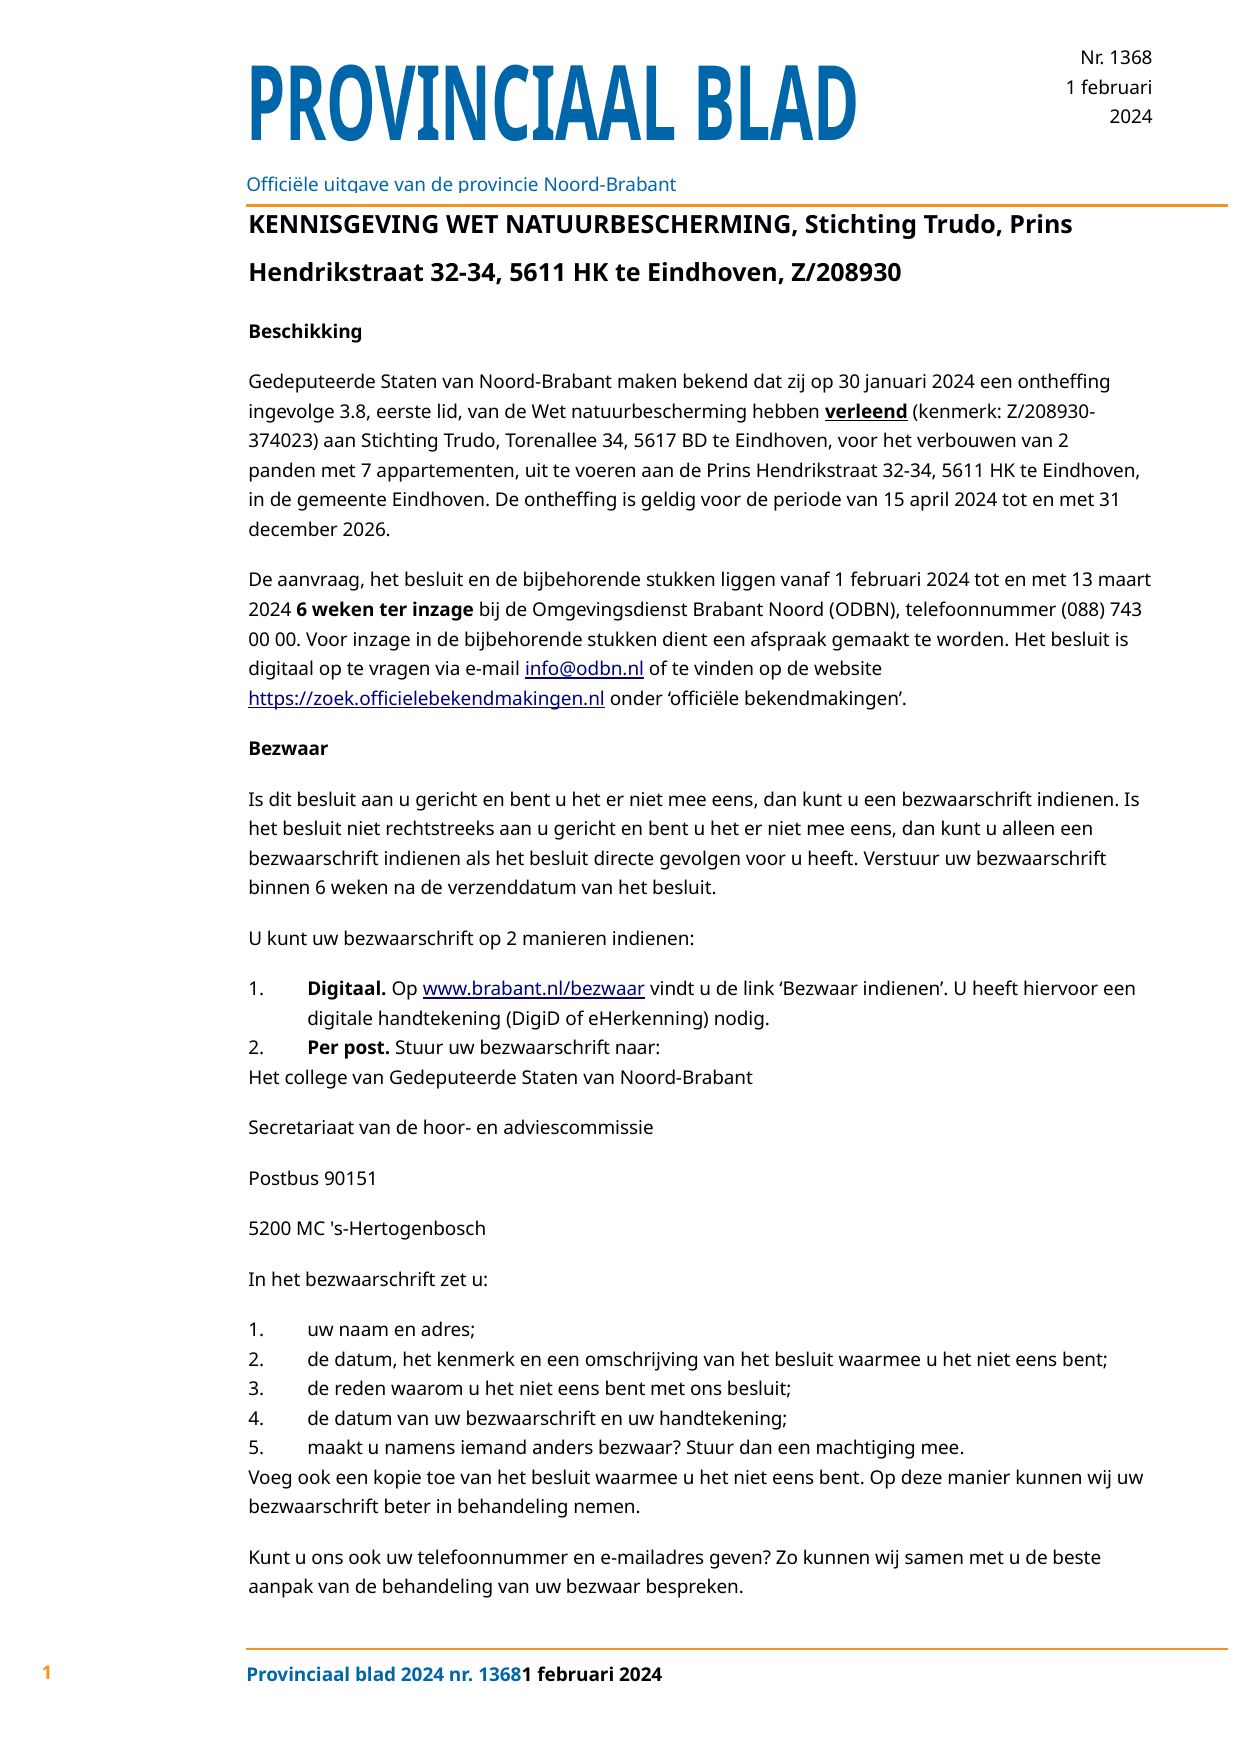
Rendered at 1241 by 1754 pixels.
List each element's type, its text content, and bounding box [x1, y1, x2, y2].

text KENNISGEVING WET NATUURBESCHERMING, Stichting Trudo, Prins Hendrikstraat 32-34, 5611 HK te Eindhoven, Z/208930 [248, 207, 1152, 288]
list maakt u namens iemand anders bezwaar? Stuur dan een machtiging mee. [248, 1434, 1152, 1460]
text U kunt uw bezwaarschrift op 2 manieren indienen: [248, 925, 1152, 951]
text Postbus 90151 [248, 1165, 1152, 1191]
text Kunt u ons ook uw telefoonnummer en e-mailadres geven? Zo kunnen wij samen met u de beste aanpak van de behandeling van uw bezwaar bespreken. [248, 1544, 1152, 1599]
text Gedeputeerde Staten van Noord-Brabant maken bekend dat zij op 30 januari 2024 een ontheffing ingevolge 3.8, eerste lid, van de Wet natuurbescherming hebben verleend (kenmerk: Z/208930-374023) aan Stichting Trudo, Torenallee 34, 5617 BD te Eindhoven, voor het verbouwen van 2 panden met 7 appartementen, uit te voeren aan de Prins Hendrikstraat 32-34, 5611 HK te Eindhoven, in de gemeente Eindhoven. De ontheffing is geldig voor de periode van 15 april 2024 tot en met 31 december 2026. [248, 368, 1152, 542]
text Voeg ook een kopie toe van het besluit waarmee u het niet eens bent. Op deze manier kunnen wij uw bezwaarschrift beter in behandeling nemen. [248, 1464, 1152, 1519]
list Digitaal. Op www.brabant.nl/bezwaar vindt u de link ‘Bezwaar indienen’. U heeft hiervoor een digitale handtekening (DigiD of eHerkenning) nodig. [248, 975, 1152, 1031]
text Bezwaar [248, 735, 1152, 761]
text Secretariaat van de hoor- en adviescommissie [248, 1114, 1152, 1140]
text Het college van Gedeputeerde Staten van Noord-Brabant [248, 1064, 1152, 1090]
text Beschikking [248, 318, 1152, 344]
list Per post. Stuur uw bezwaarschrift naar: [248, 1034, 1152, 1060]
list de reden waarom u het niet eens bent met ons besluit; [248, 1375, 1152, 1401]
text Is dit besluit aan u gericht en bent u het er niet mee eens, dan kunt u een bezwaarschrift indienen. Is het besluit niet rechtstreeks aan u gericht en bent u het er niet mee eens, dan kunt u alleen een bezwaarschrift indienen als het besluit directe gevolgen voor u heeft. Verstuur uw bezwaarschrift binnen 6 weken na de verzenddatum van het besluit. [248, 786, 1152, 900]
text De aanvraag, het besluit en de bijbehorende stukken liggen vanaf 1 februari 2024 tot en met 13 maart 2024 6 weken ter inzage bij de Omgevingsdienst Brabant Noord (ODBN), telefoonnummer (088) 743 00 00. Voor inzage in de bijbehorende stukken dient een afspraak gemaakt te worden. Het besluit is digitaal op te vragen via e-mail info@odbn.nl of te vinden op de website https://zoek.officielebekendmakingen.nl onder ‘officiële bekendmakingen’. [248, 567, 1152, 711]
text 5200 MC 's‑Hertogenbosch [248, 1215, 1152, 1241]
text In het bezwaarschrift zet u: [248, 1266, 1152, 1292]
list de datum, het kenmerk en een omschrijving van het besluit waarmee u het niet eens bent; [248, 1346, 1152, 1372]
list uw naam en adres; [248, 1316, 1152, 1342]
picture [41, 47, 231, 172]
list de datum van uw bezwaarschrift en uw handtekening; [248, 1405, 1152, 1431]
